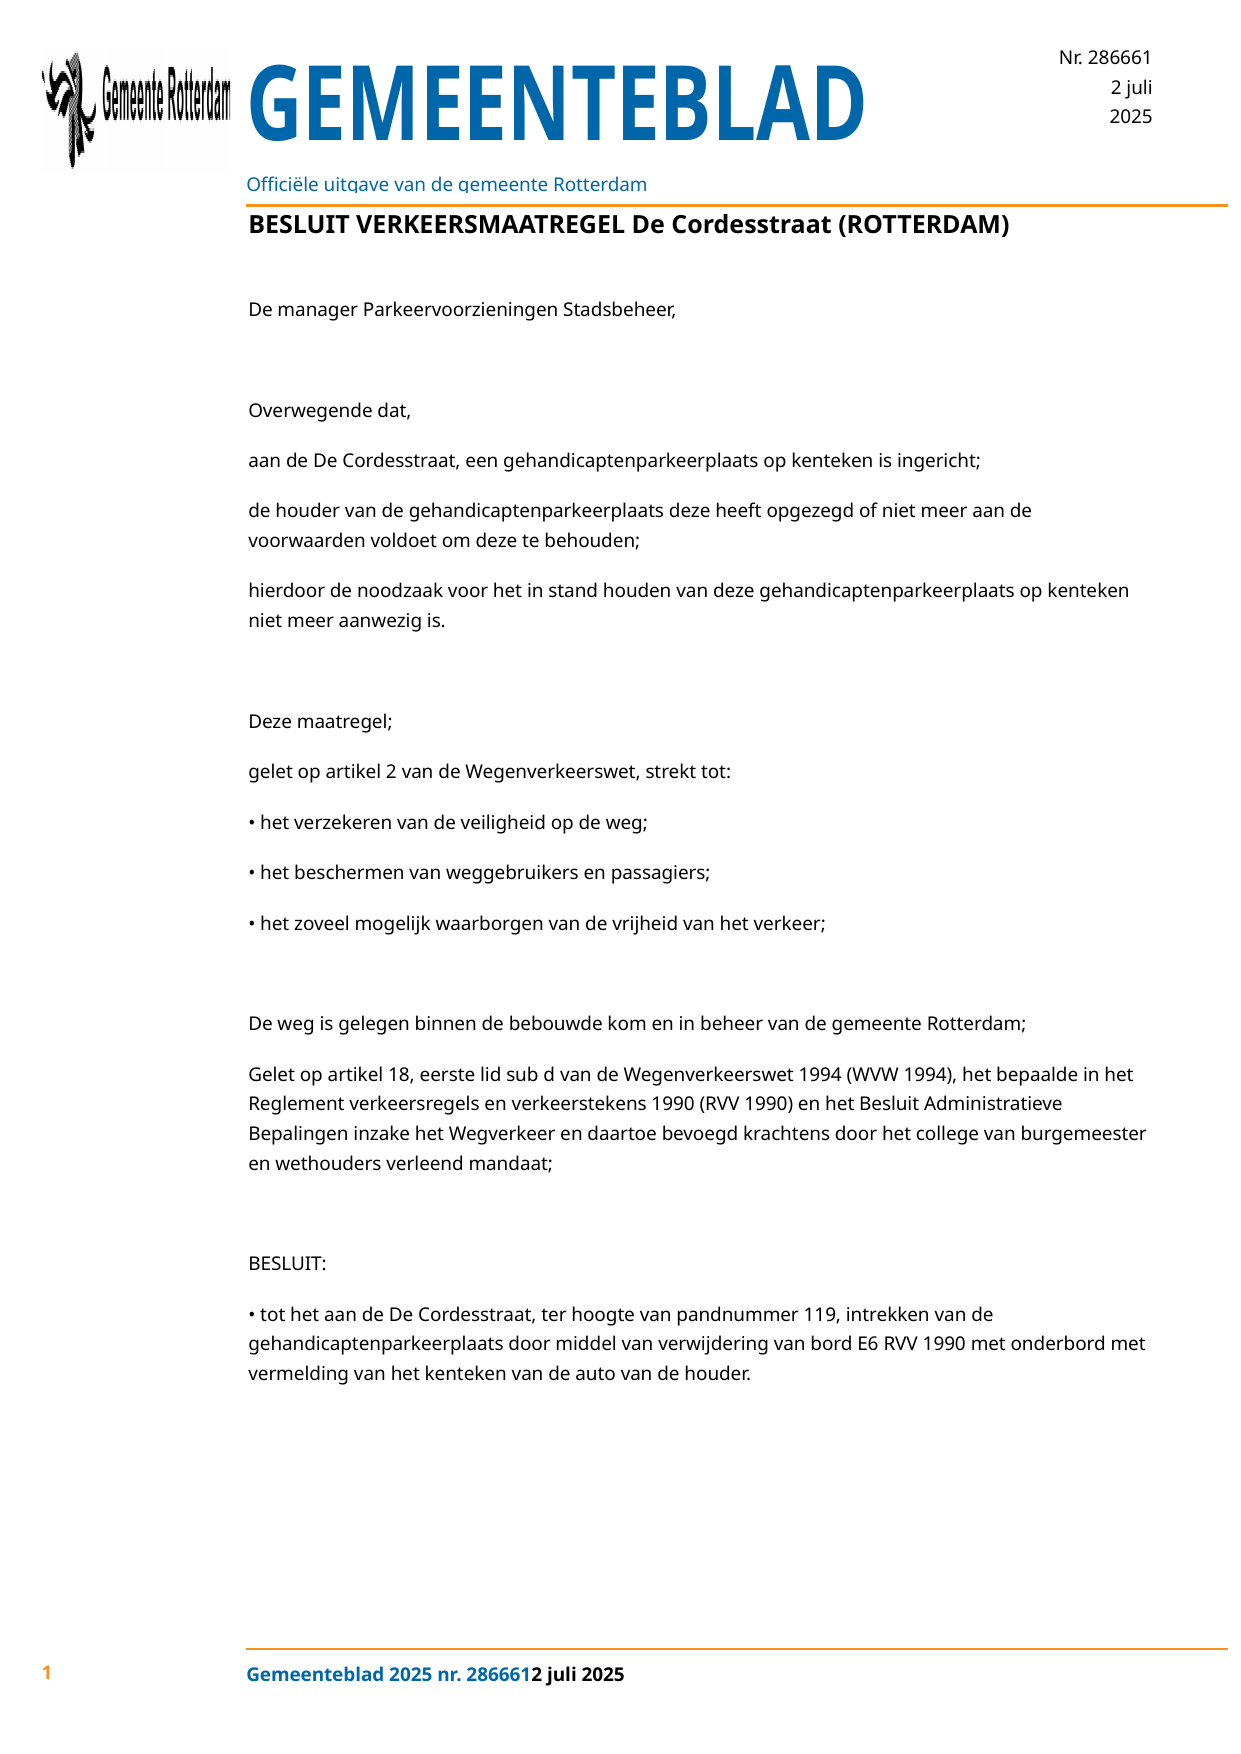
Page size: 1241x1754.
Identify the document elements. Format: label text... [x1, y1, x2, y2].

text • het zoveel mogelijk waarborgen van de vrijheid van het verkeer; [248, 910, 1152, 936]
text gelet op artikel 2 van de Wegenverkeerswet, strekt tot: [248, 758, 1152, 784]
text BESLUIT: [248, 1251, 1152, 1276]
text De manager Parkeervoorzieningen Stadsbeheer, [248, 296, 1152, 322]
text aan de De Cordesstraat, een gehandicaptenparkeerplaats op kenteken is ingericht; [248, 447, 1152, 473]
text • tot het aan de De Cordesstraat, ter hoogte van pandnummer 119, intrekken van de gehandicaptenparkeerplaats door middel van verwijdering van bord E6 RVV 1990 met onderbord met vermelding van het kenteken van de auto van de houder. [248, 1301, 1152, 1386]
picture [41, 47, 231, 172]
text BESLUIT VERKEERSMAATREGEL De Cordesstraat (ROTTERDAM) [248, 207, 1152, 241]
text hierdoor de noodzaak voor het in stand houden van deze gehandicaptenparkeerplaats op kenteken niet meer aanwezig is. [248, 578, 1152, 633]
text Overwegende dat, [248, 397, 1152, 423]
text • het verzekeren van de veiligheid op de weg; [248, 809, 1152, 835]
text De weg is gelegen binnen de bebouwde kom en in beheer van de gemeente Rotterdam; [248, 1011, 1152, 1036]
text Deze maatregel; [248, 708, 1152, 734]
text • het beschermen van weggebruikers en passagiers; [248, 859, 1152, 885]
text Gelet op artikel 18, eerste lid sub d van de Wegenverkeerswet 1994 (WVW 1994), het bepaalde in het Reglement verkeersregels en verkeerstekens 1990 (RVV 1990) en het Besluit Administratieve Bepalingen inzake het Wegverkeer en daartoe bevoegd krachtens door het college van burgemeester en wethouders verleend mandaat; [248, 1061, 1152, 1176]
text de houder van de gehandicaptenparkeerplaats deze heeft opgezegd of niet meer aan de voorwaarden voldoet om deze te behouden; [248, 498, 1152, 553]
